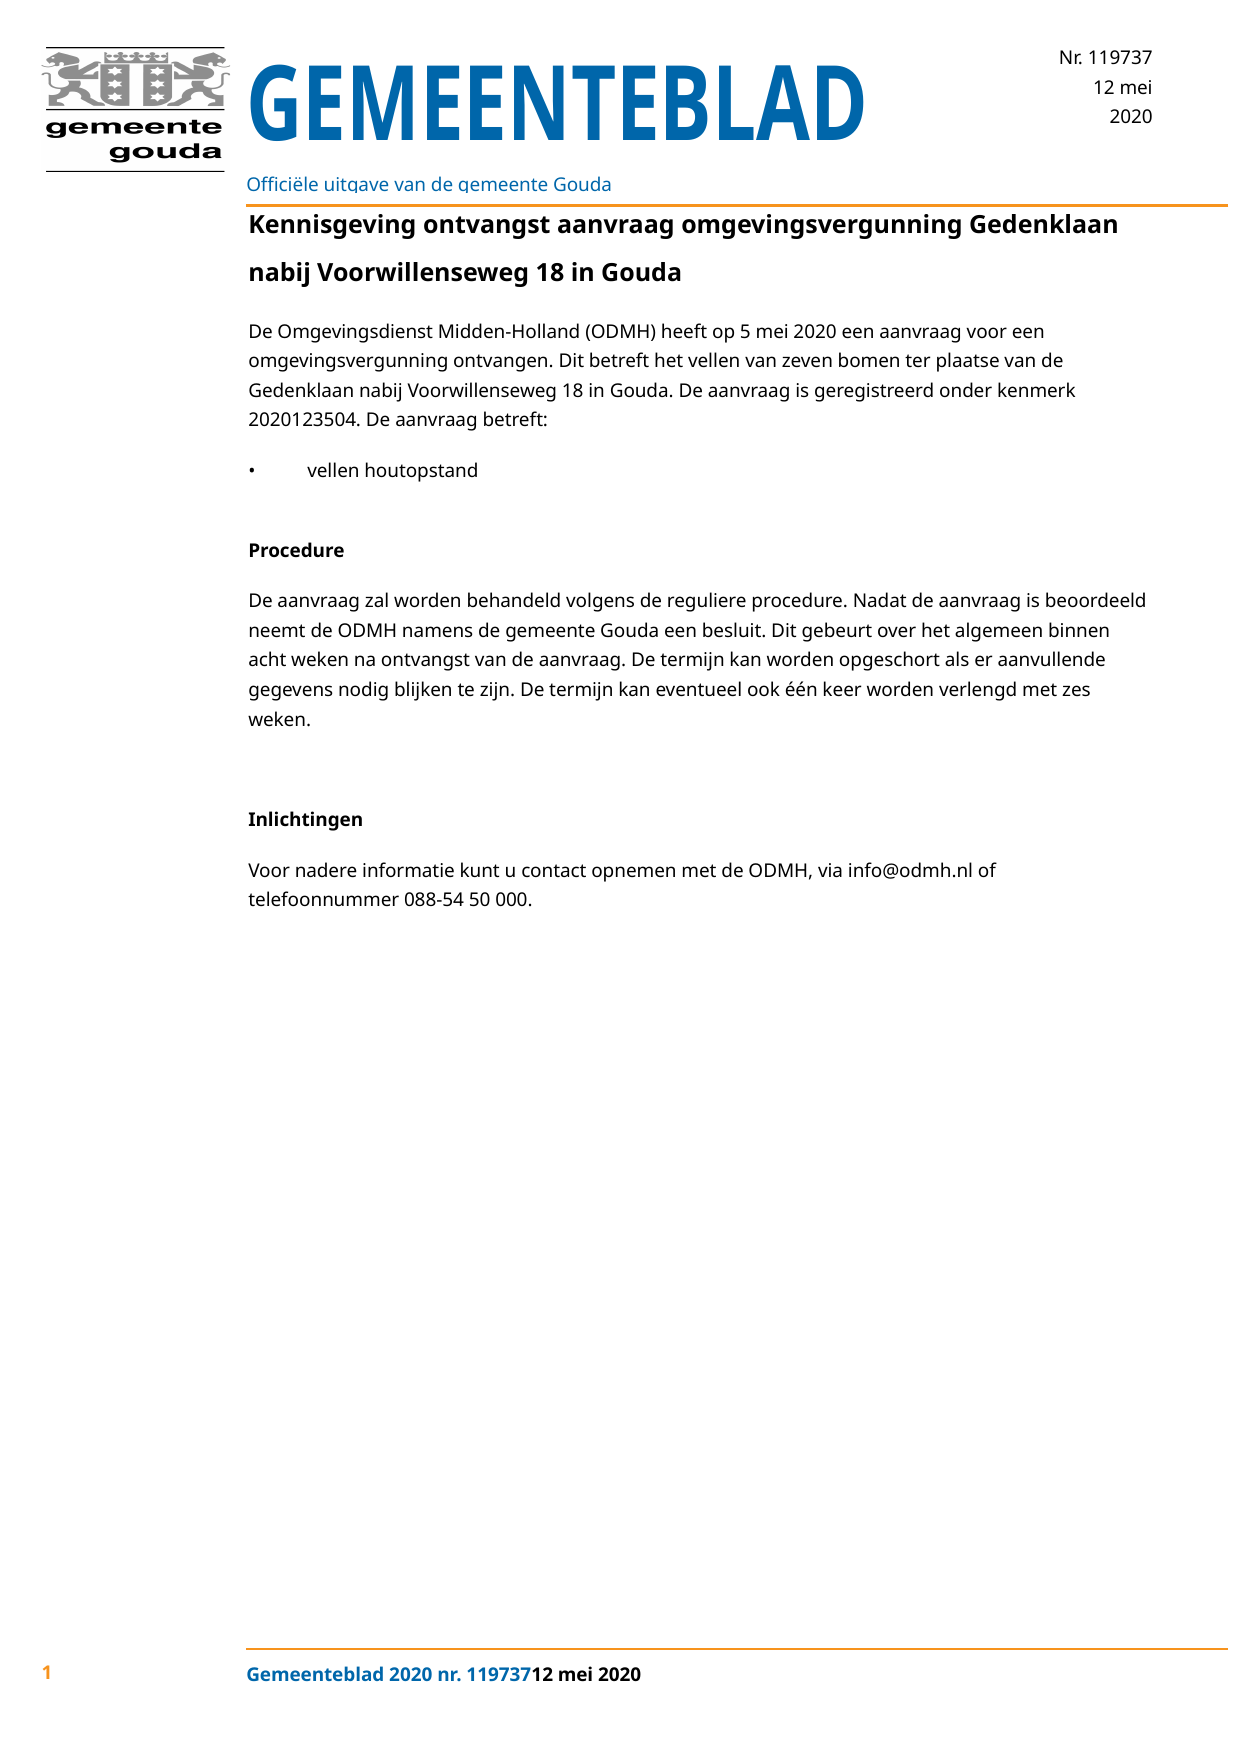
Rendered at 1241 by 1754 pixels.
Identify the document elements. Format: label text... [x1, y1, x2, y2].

text De Omgevingsdienst Midden-Holland (ODMH) heeft op 5 mei 2020 een aanvraag voor een omgevingsvergunning ontvangen. Dit betreft het vellen van zeven bomen ter plaatse van de Gedenklaan nabij Voorwillenseweg 18 in Gouda. De aanvraag is geregistreerd onder kenmerk 2020123504. De aanvraag betreft: [248, 318, 1152, 432]
text De aanvraag zal worden behandeld volgens de reguliere procedure. Nadat de aanvraag is beoordeeld neemt de ODMH namens de gemeente Gouda een besluit. Dit gebeurt over het algemeen binnen acht weken na ontvangst van de aanvraag. De termijn kan worden opgeschort als er aanvullende gegevens nodig blijken te zijn. De termijn kan eventueel ook één keer worden verlengd met zes weken. [248, 587, 1152, 732]
text Inlichtingen [248, 807, 1152, 832]
picture [41, 47, 231, 172]
text Voor nadere informatie kunt u contact opnemen met de ODMH, via info@odmh.nl of telefoonnummer 088-54 50 000. [248, 857, 1152, 912]
text Kennisgeving ontvangst aanvraag omgevingsvergunning Gedenklaan nabij Voorwillenseweg 18 in Gouda [248, 207, 1152, 288]
text Procedure [248, 537, 1152, 563]
list vellen houtopstand [248, 457, 1152, 483]
